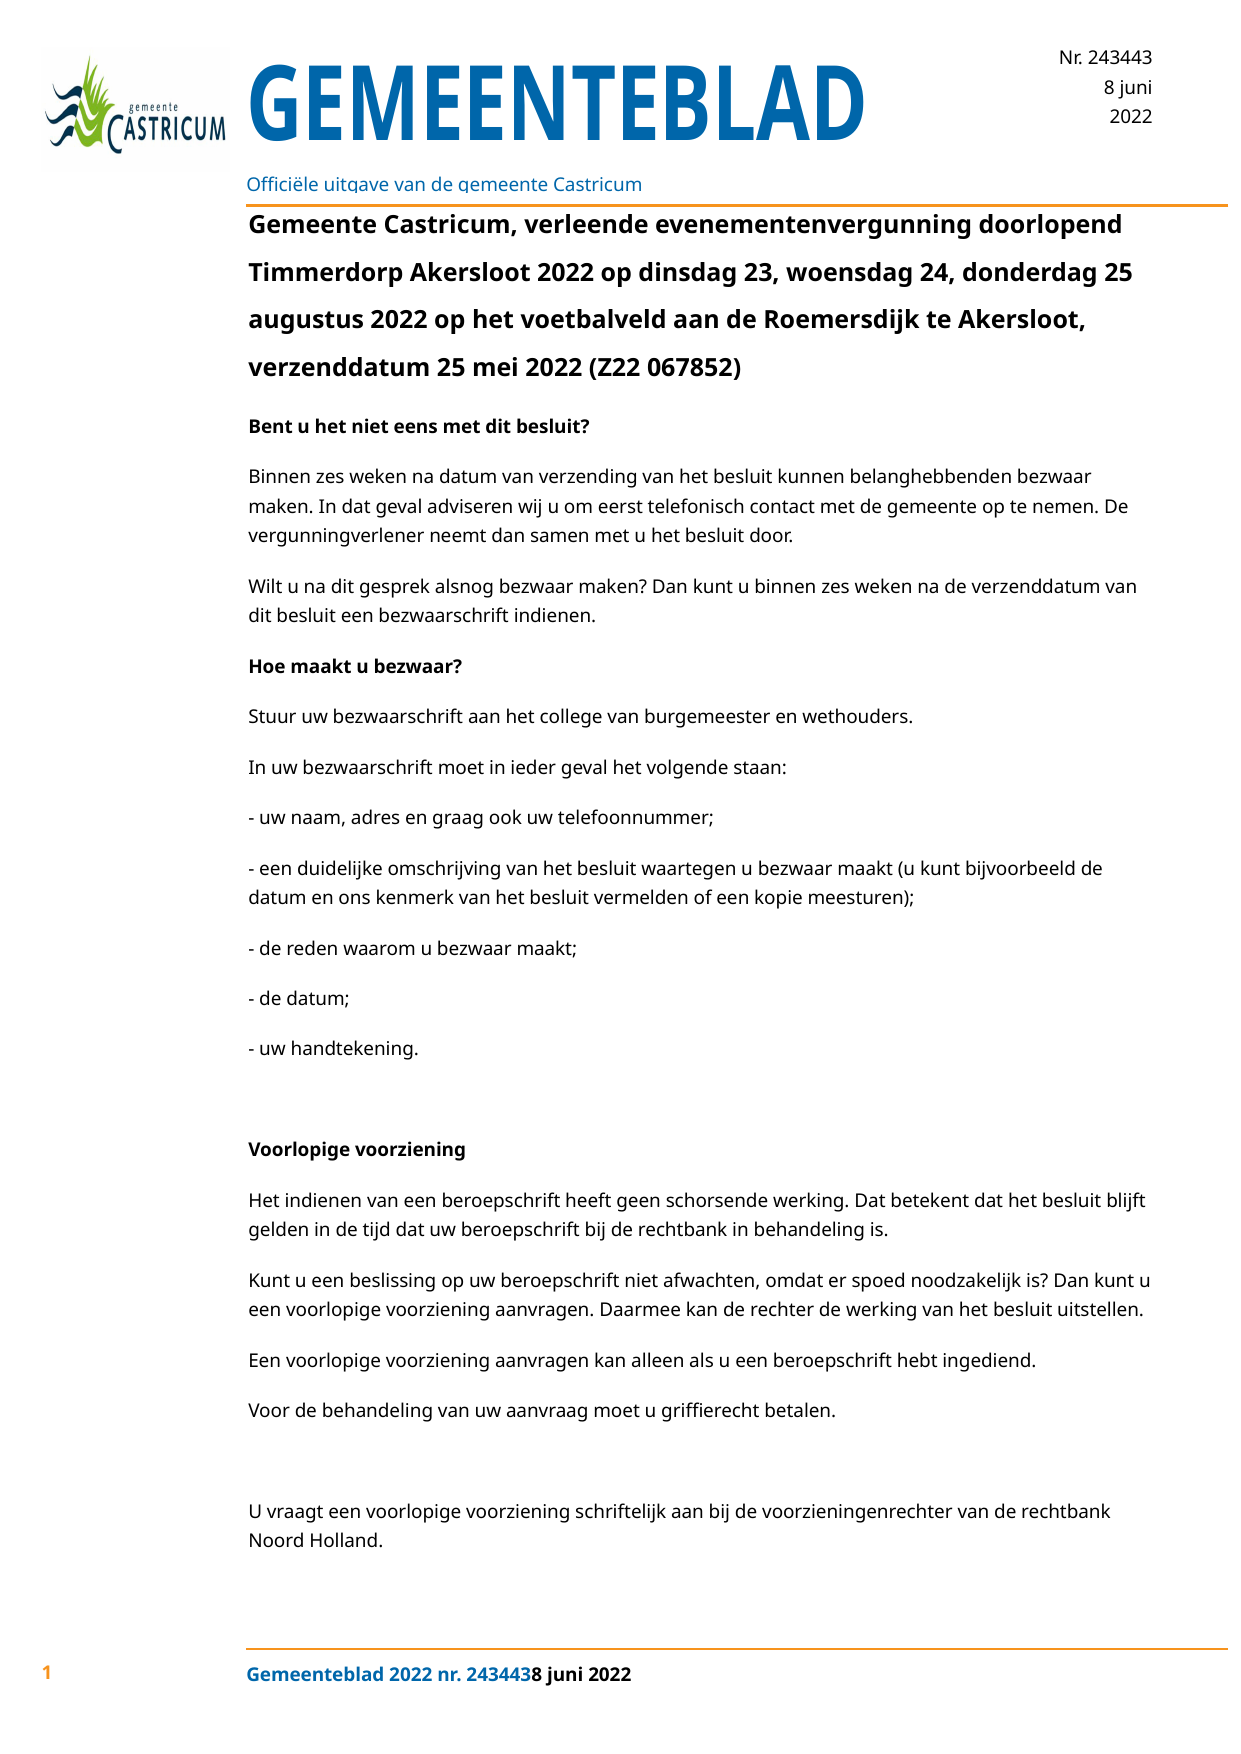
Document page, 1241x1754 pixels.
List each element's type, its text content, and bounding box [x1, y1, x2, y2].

text In uw bezwaarschrift moet in ieder geval het volgende staan: [248, 754, 1152, 780]
text Een voorlopige voorziening aanvragen kan alleen als u een beroepschrift hebt ingediend. [248, 1347, 1152, 1373]
text - de datum; [248, 985, 1152, 1011]
text - een duidelijke omschrijving van het besluit waartegen u bezwaar maakt (u kunt bijvoorbeeld de datum en ons kenmerk van het besluit vermelden of een kopie meesturen); [248, 855, 1152, 910]
text Bent u het niet eens met dit besluit? [248, 413, 1152, 439]
text - de reden waarom u bezwaar maakt; [248, 935, 1152, 961]
text Voorlopige voorziening [248, 1136, 1152, 1162]
text Stuur uw bezwaarschrift aan het college van burgemeester en wethouders. [248, 703, 1152, 729]
text - uw handtekening. [248, 1036, 1152, 1061]
text Hoe maakt u bezwaar? [248, 653, 1152, 679]
text Binnen zes weken na datum van verzending van het besluit kunnen belanghebbenden bezwaar maken. In dat geval adviseren wij u om eerst telefonisch contact met de gemeente op te nemen. De vergunningverlener neemt dan samen met u het besluit door. [248, 463, 1152, 548]
text Kunt u een beslissing op uw beroepschrift niet afwachten, omdat er spoed noodzakelijk is? Dan kunt u een voorlopige voorziening aanvragen. Daarmee kan de rechter de werking van het besluit uitstellen. [248, 1267, 1152, 1322]
text - uw naam, adres en graag ook uw telefoonnummer; [248, 804, 1152, 830]
text Gemeente Castricum, verleende evenementenvergunning doorlopend Timmerdorp Akersloot 2022 op dinsdag 23, woensdag 24, donderdag 25 augustus 2022 op het voetbalveld aan de Roemersdijk te Akersloot, verzenddatum 25 mei 2022 (Z22 067852) [248, 207, 1152, 384]
picture [41, 47, 231, 172]
text U vraagt een voorlopige voorziening schriftelijk aan bij de voorzieningenrechter van de rechtbank Noord Holland. [248, 1498, 1152, 1553]
text Voor de behandeling van uw aanvraag moet u griffierecht betalen. [248, 1397, 1152, 1423]
text Wilt u na dit gesprek alsnog bezwaar maken? Dan kunt u binnen zes weken na de verzenddatum van dit besluit een bezwaarschrift indienen. [248, 573, 1152, 628]
text Het indienen van een beroepschrift heeft geen schorsende werking. Dat betekent dat het besluit blijft gelden in de tijd dat uw beroepschrift bij de rechtbank in behandeling is. [248, 1187, 1152, 1242]
